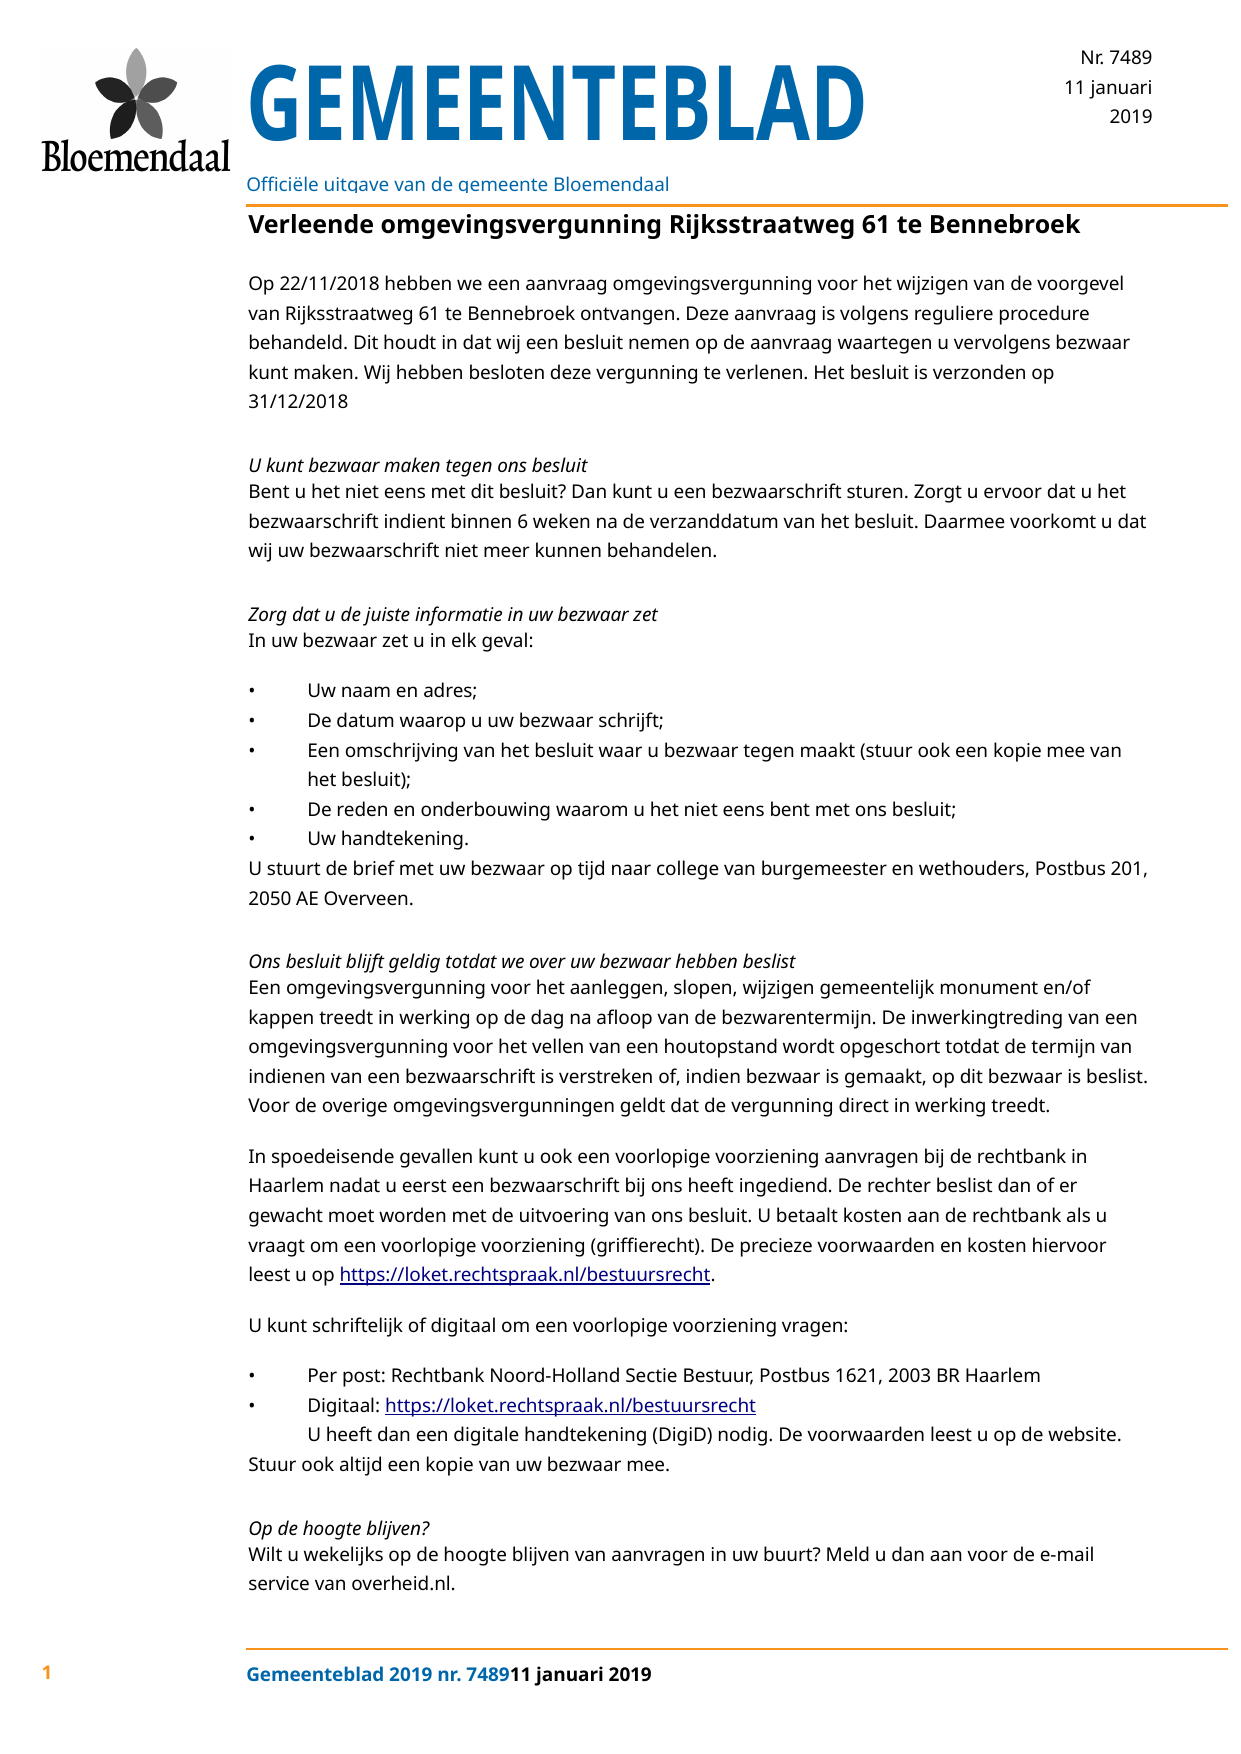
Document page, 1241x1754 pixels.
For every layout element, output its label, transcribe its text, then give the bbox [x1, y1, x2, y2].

list Uw handtekening. [248, 826, 1152, 851]
text Ons besluit blijft geldig totdat we over uw bezwaar hebben beslist [248, 949, 1152, 974]
list De reden en onderbouwing waarom u het niet eens bent met ons besluit; [248, 796, 1152, 822]
text U kunt bezwaar maken tegen ons besluit [248, 453, 1152, 478]
text Bent u het niet eens met dit besluit? Dan kunt u een bezwaarschrift sturen. Zorgt u ervoor dat u het bezwaarschrift indient binnen 6 weken na de verzanddatum van het besluit. Daarmee voorkomt u dat wij uw bezwaarschrift niet meer kunnen behandelen. [248, 478, 1152, 563]
text In uw bezwaar zet u in elk geval: [248, 627, 1152, 653]
list Per post: Rechtbank Noord-Holland Sectie Bestuur, Postbus 1621, 2003 BR Haarlem [248, 1362, 1152, 1388]
text U stuurt de brief met uw bezwaar op tijd naar college van burgemeester en wethouders, Postbus 201, 2050 AE Overveen. [248, 855, 1152, 910]
text Zorg dat u de juiste informatie in uw bezwaar zet [248, 601, 1152, 627]
text Op 22/11/2018 hebben we een aanvraag omgevingsvergunning voor het wijzigen van de voorgevel van Rijksstraatweg 61 te Bennebroek ontvangen. Deze aanvraag is volgens reguliere procedure behandeld. Dit houdt in dat wij een besluit nemen op de aanvraag waartegen u vervolgens bezwaar kunt maken. Wij hebben besloten deze vergunning te verlenen. Het besluit is verzonden op 31/12/2018 [248, 270, 1152, 414]
list U heeft dan een digitale handtekening (DigiD) nodig. De voorwaarden leest u op de website. [248, 1421, 1152, 1447]
text Een omgevingsvergunning voor het aanleggen, slopen, wijzigen gemeentelijk monument en/of kappen treedt in werking op de dag na afloop van de bezwarentermijn. De inwerkingtreding van een omgevingsvergunning voor het vellen van een houtopstand wordt opgeschort totdat de termijn van indienen van een bezwaarschrift is verstreken of, indien bezwaar is gemaakt, op dit bezwaar is beslist. Voor de overige omgevingsvergunningen geldt dat de vergunning direct in werking treedt. [248, 974, 1152, 1118]
text Op de hoogte blijven? [248, 1515, 1152, 1541]
text In spoedeisende gevallen kunt u ook een voorlopige voorziening aanvragen bij de rechtbank in Haarlem nadat u eerst een bezwaarschrift bij ons heeft ingediend. De rechter beslist dan of er gewacht moet worden met de uitvoering van ons besluit. U betaalt kosten aan de rechtbank als u vraagt om een voorlopige voorziening (griffierecht). De precieze voorwaarden en kosten hiervoor leest u op https://loket.rechtspraak.nl/bestuursrecht. [248, 1143, 1152, 1287]
list Uw naam en adres; [248, 678, 1152, 703]
list Een omschrijving van het besluit waar u bezwaar tegen maakt (stuur ook een kopie mee van het besluit); [248, 737, 1152, 792]
text U kunt schriftelijk of digitaal om een voorlopige voorziening vragen: [248, 1312, 1152, 1338]
text Verleende omgevingsvergunning Rijksstraatweg 61 te Bennebroek [248, 207, 1152, 241]
text Wilt u wekelijks op de hoogte blijven van aanvragen in uw buurt? Meld u dan aan voor de e-mail service van overheid.nl. [248, 1541, 1152, 1596]
text Stuur ook altijd een kopie van uw bezwaar mee. [248, 1451, 1152, 1477]
list De datum waarop u uw bezwaar schrijft; [248, 707, 1152, 733]
picture [41, 47, 231, 172]
list Digitaal: https://loket.rechtspraak.nl/bestuursrecht [248, 1392, 1152, 1418]
